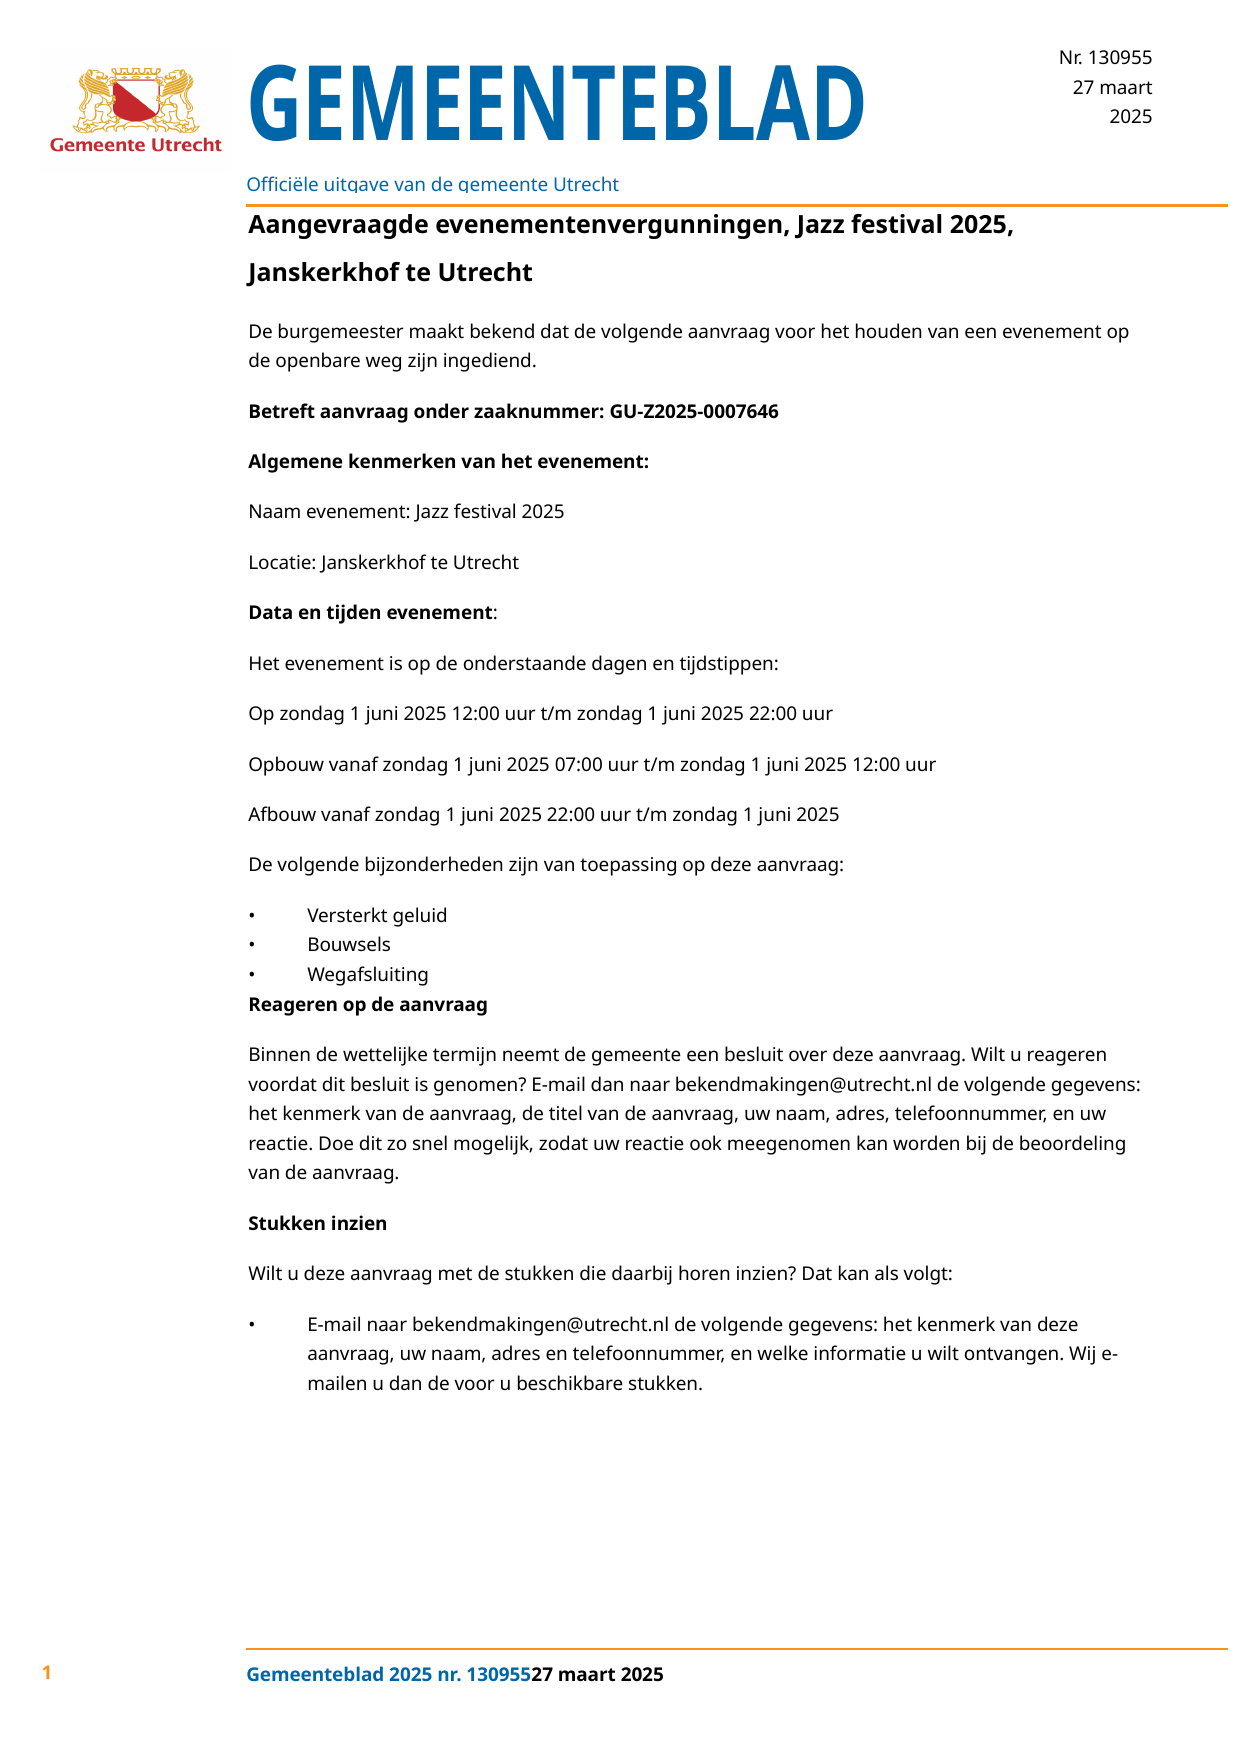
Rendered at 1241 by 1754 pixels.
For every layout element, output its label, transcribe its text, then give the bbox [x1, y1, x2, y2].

picture [41, 47, 231, 172]
text Op zondag 1 juni 2025 12:00 uur t/m zondag 1 juni 2025 22:00 uur [248, 700, 1152, 726]
text Afbouw vanaf zondag 1 juni 2025 22:00 uur t/m zondag 1 juni 2025 [248, 801, 1152, 827]
text Binnen de wettelijke termijn neemt de gemeente een besluit over deze aanvraag. Wilt u reageren voordat dit besluit is genomen? E-mail dan naar bekendmakingen@utrecht.nl de volgende gegevens: het kenmerk van de aanvraag, de titel van de aanvraag, uw naam, adres, telefoonnummer, en uw reactie. Doe dit zo snel mogelijk, zodat uw reactie ook meegenomen kan worden bij de beoordeling van de aanvraag. [248, 1041, 1152, 1185]
text Wilt u deze aanvraag met de stukken die daarbij horen inzien? Dat kan als volgt: [248, 1260, 1152, 1286]
text Aangevraagde evenementenvergunningen, Jazz festival 2025, Janskerkhof te Utrecht [248, 207, 1152, 288]
list E-mail naar bekendmakingen@utrecht.nl de volgende gegevens: het kenmerk van deze aanvraag, uw naam, adres en telefoonnummer, en welke informatie u wilt ontvangen. Wij e-mailen u dan de voor u beschikbare stukken. [248, 1311, 1152, 1396]
text Het evenement is op de onderstaande dagen en tijdstippen: [248, 650, 1152, 676]
text Reageren op de aanvraag [248, 991, 1152, 1017]
text De volgende bijzonderheden zijn van toepassing op deze aanvraag: [248, 852, 1152, 877]
text Stukken inzien [248, 1210, 1152, 1236]
text Locatie: Janskerkhof te Utrecht [248, 549, 1152, 575]
text Data en tijden evenement: [248, 599, 1152, 625]
text Betreft aanvraag onder zaaknummer: GU-Z2025-0007646 [248, 398, 1152, 424]
list Wegafsluiting [248, 961, 1152, 987]
text Naam evenement: Jazz festival 2025 [248, 499, 1152, 524]
text Algemene kenmerken van het evenement: [248, 448, 1152, 474]
text De burgemeester maakt bekend dat de volgende aanvraag voor het houden van een evenement op de openbare weg zijn ingediend. [248, 318, 1152, 373]
list Versterkt geluid [248, 902, 1152, 928]
text Opbouw vanaf zondag 1 juni 2025 07:00 uur t/m zondag 1 juni 2025 12:00 uur [248, 751, 1152, 777]
list Bouwsels [248, 932, 1152, 957]
